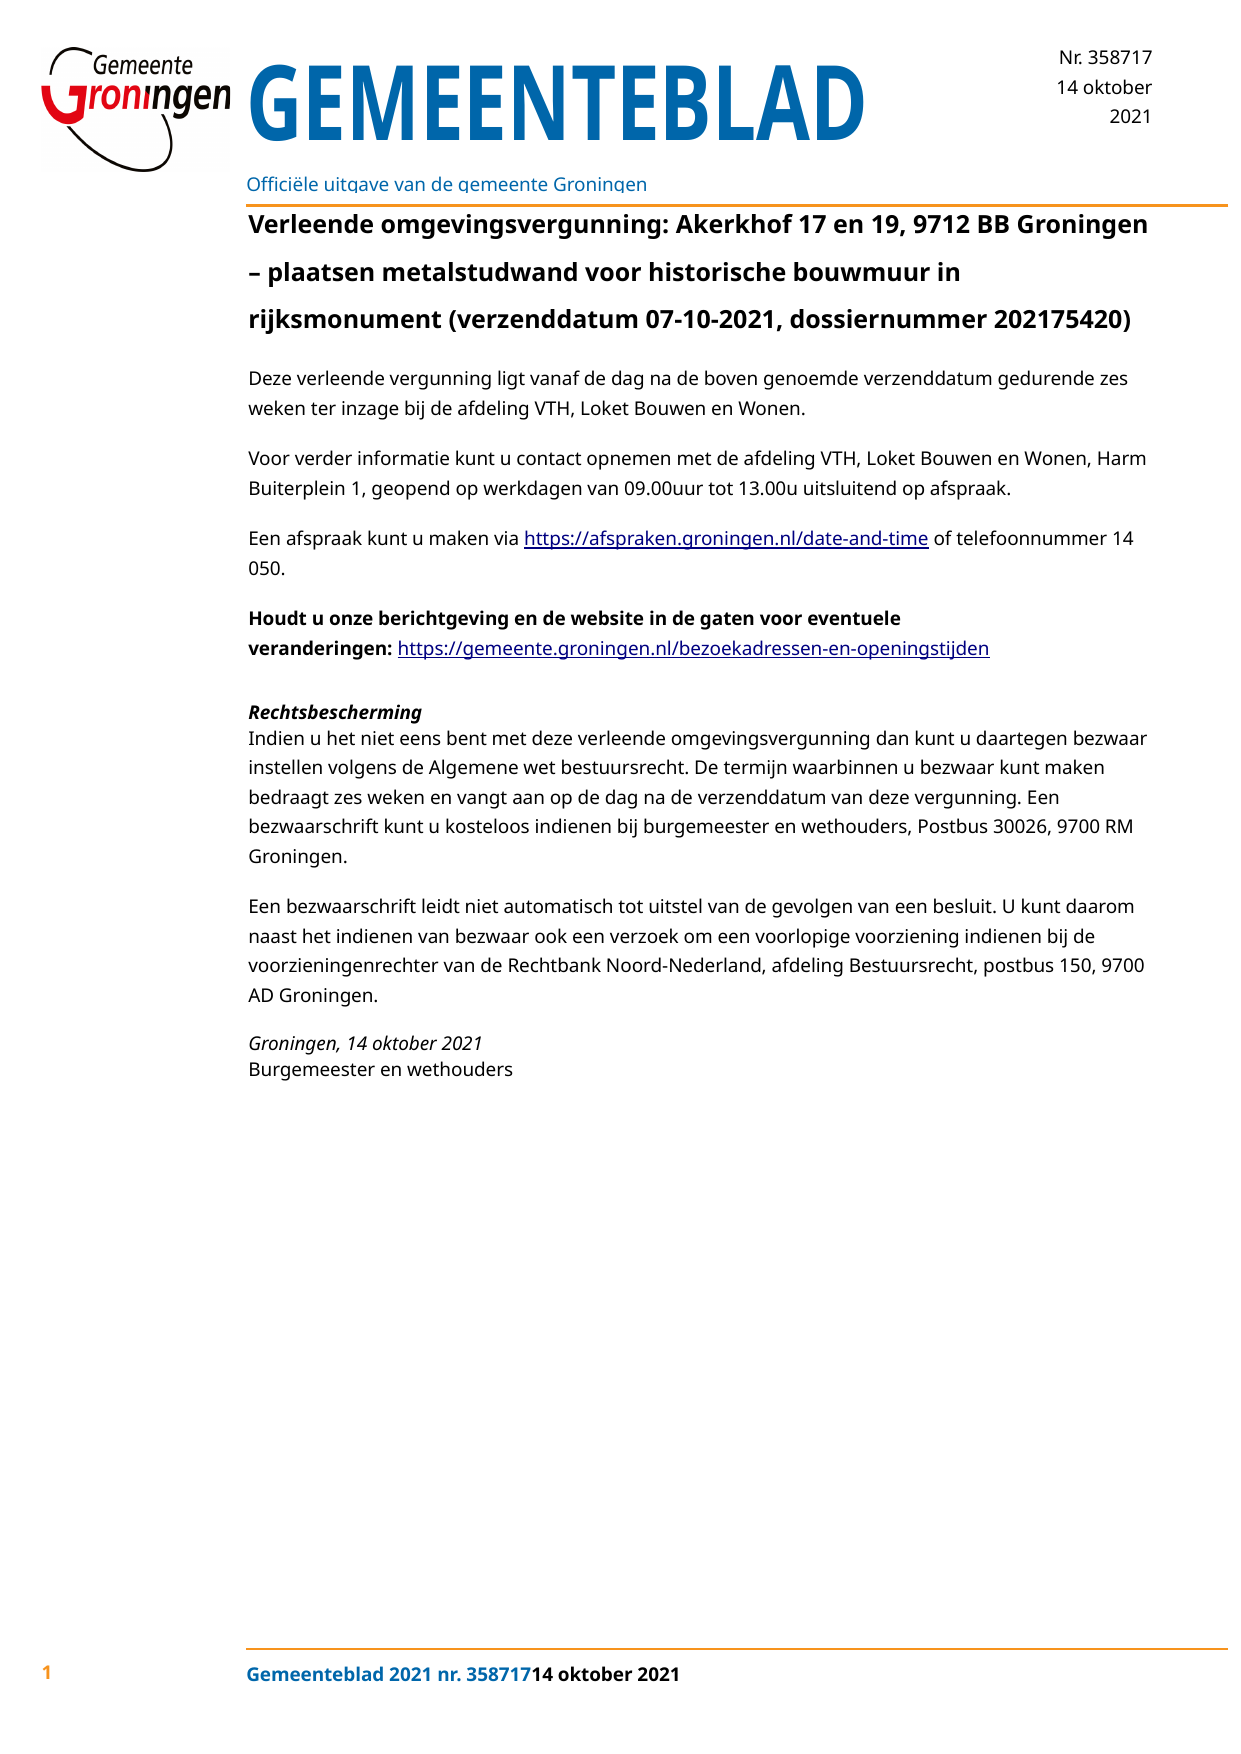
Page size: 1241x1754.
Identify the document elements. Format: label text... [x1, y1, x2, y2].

text Een afspraak kunt u maken via https://afspraken.groningen.nl/date-and-time of telefoonnummer 14 050. [248, 526, 1152, 581]
text Indien u het niet eens bent met deze verleende omgevingsvergunning dan kunt u daartegen bezwaar instellen volgens de Algemene wet bestuursrecht. De termijn waarbinnen u bezwaar kunt maken bedraagt zes weken en vangt aan op de dag na de verzenddatum van deze vergunning. Een bezwaarschrift kunt u kosteloos indienen bij burgemeester en wethouders, Postbus 30026, 9700 RM Groningen. [248, 725, 1152, 869]
text Deze verleende vergunning ligt vanaf de dag na de boven genoemde verzenddatum gedurende zes weken ter inzage bij de afdeling VTH, Loket Bouwen en Wonen. [248, 366, 1152, 421]
text Burgemeester en wethouders [248, 1056, 1152, 1082]
text Voor verder informatie kunt u contact opnemen met de afdeling VTH, Loket Bouwen en Wonen, Harm Buiterplein 1, geopend op werkdagen van 09.00uur tot 13.00u uitsluitend op afspraak. [248, 446, 1152, 501]
text Een bezwaarschrift leidt niet automatisch tot uitstel van de gevolgen van een besluit. U kunt daarom naast het indienen van bezwaar ook een verzoek om een voorlopige voorziening indienen bij de voorzieningenrechter van de Rechtbank Noord-Nederland, afdeling Bestuursrecht, postbus 150, 9700 AD Groningen. [248, 893, 1152, 1008]
text Rechtsbescherming [248, 699, 1152, 725]
text Houdt u onze berichtgeving en de website in de gaten voor eventuele veranderingen: https://gemeente.groningen.nl/bezoekadressen-en-openingstijden [248, 606, 1152, 661]
text Groningen, 14 oktober 2021 [248, 1030, 1152, 1056]
picture [41, 47, 231, 172]
text Verleende omgevingsvergunning: Akerkhof 17 en 19, 9712 BB Groningen – plaatsen metalstudwand voor historische bouwmuur in rijksmonument (verzenddatum 07-10-2021, dossiernummer 202175420) [248, 207, 1152, 336]
